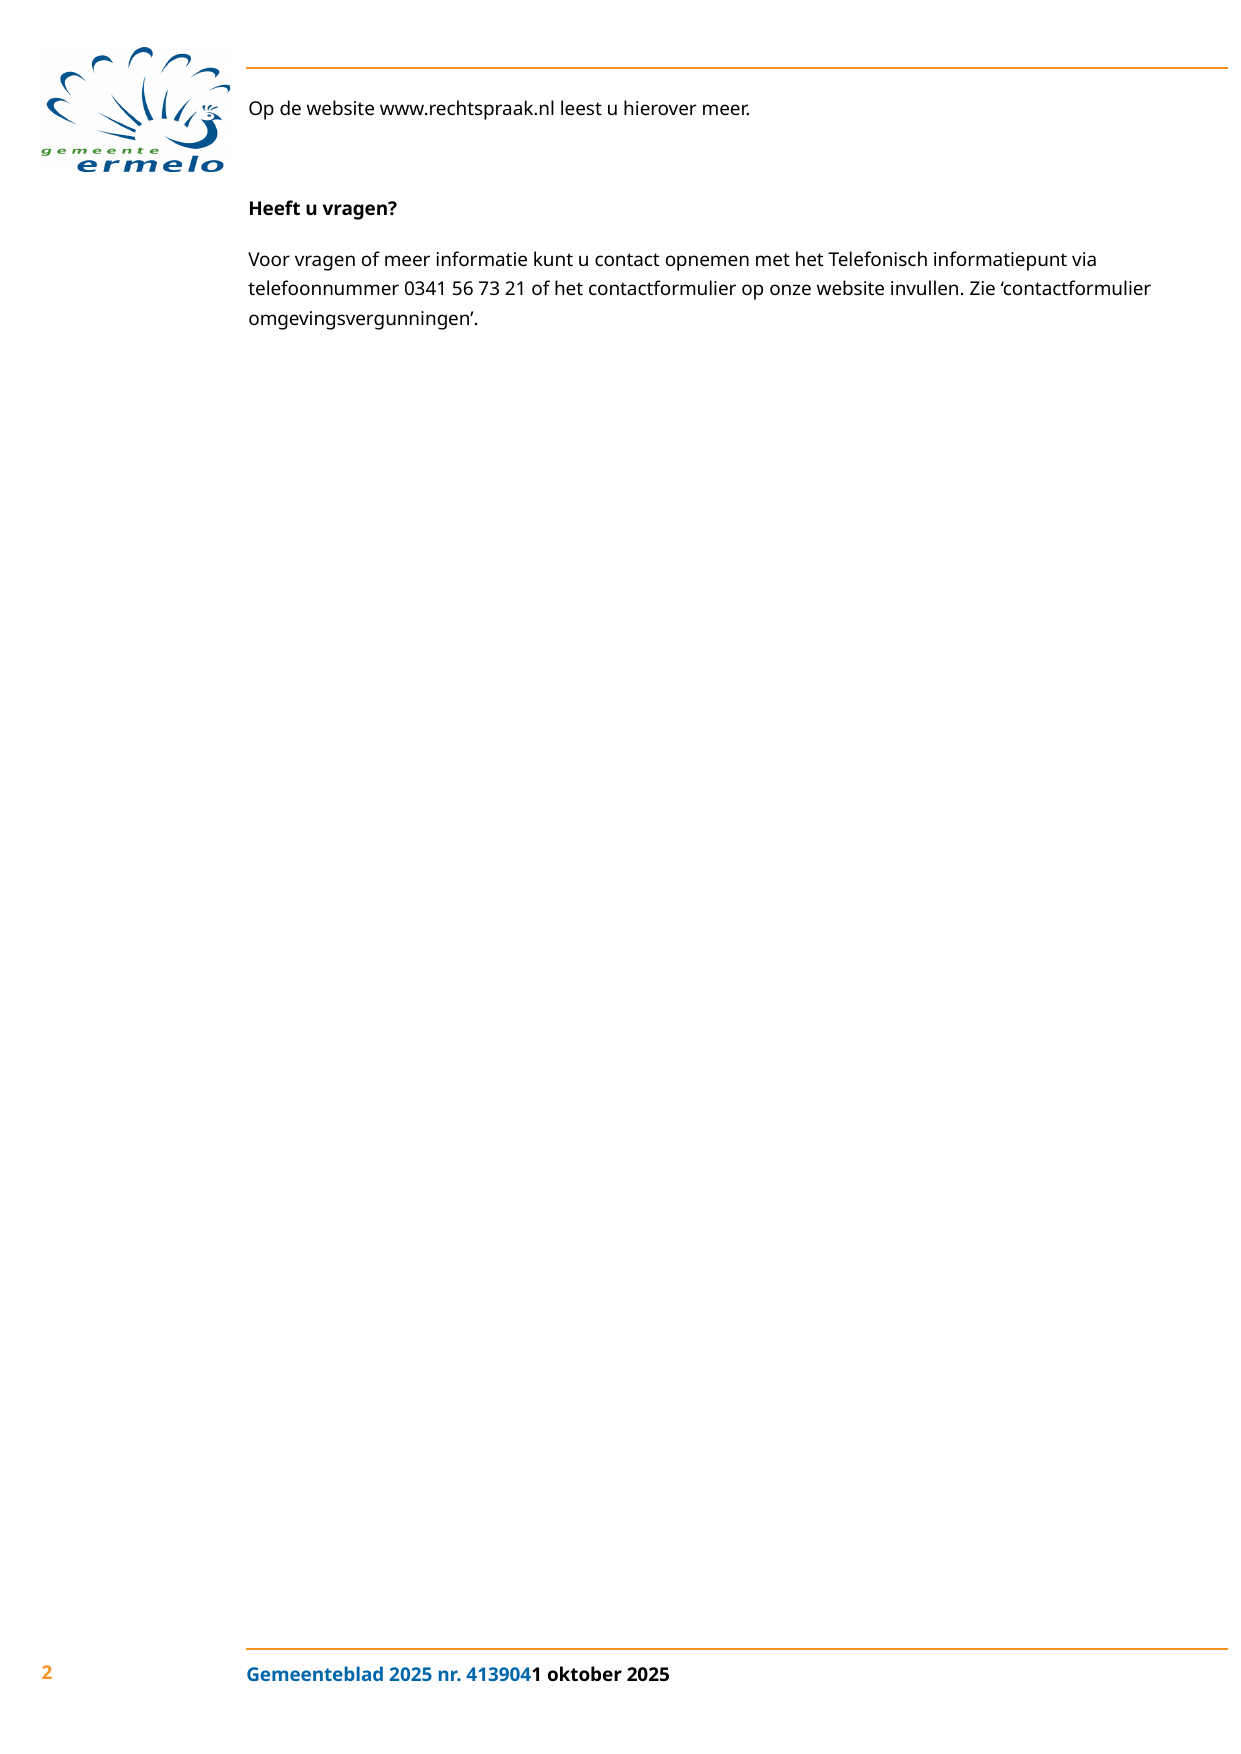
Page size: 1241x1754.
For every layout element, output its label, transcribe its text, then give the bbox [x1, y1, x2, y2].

text Op de website www.rechtspraak.nl leest u hierover meer. [248, 95, 1152, 121]
text Voor vragen of meer informatie kunt u contact opnemen met het Telefonisch informatiepunt via telefoonnummer 0341 56 73 21 of het contactformulier op onze website invullen. Zie ‘contactformulier omgevingsvergunningen’. [248, 246, 1152, 331]
text Heeft u vragen? [248, 196, 1152, 221]
picture [41, 47, 231, 172]
